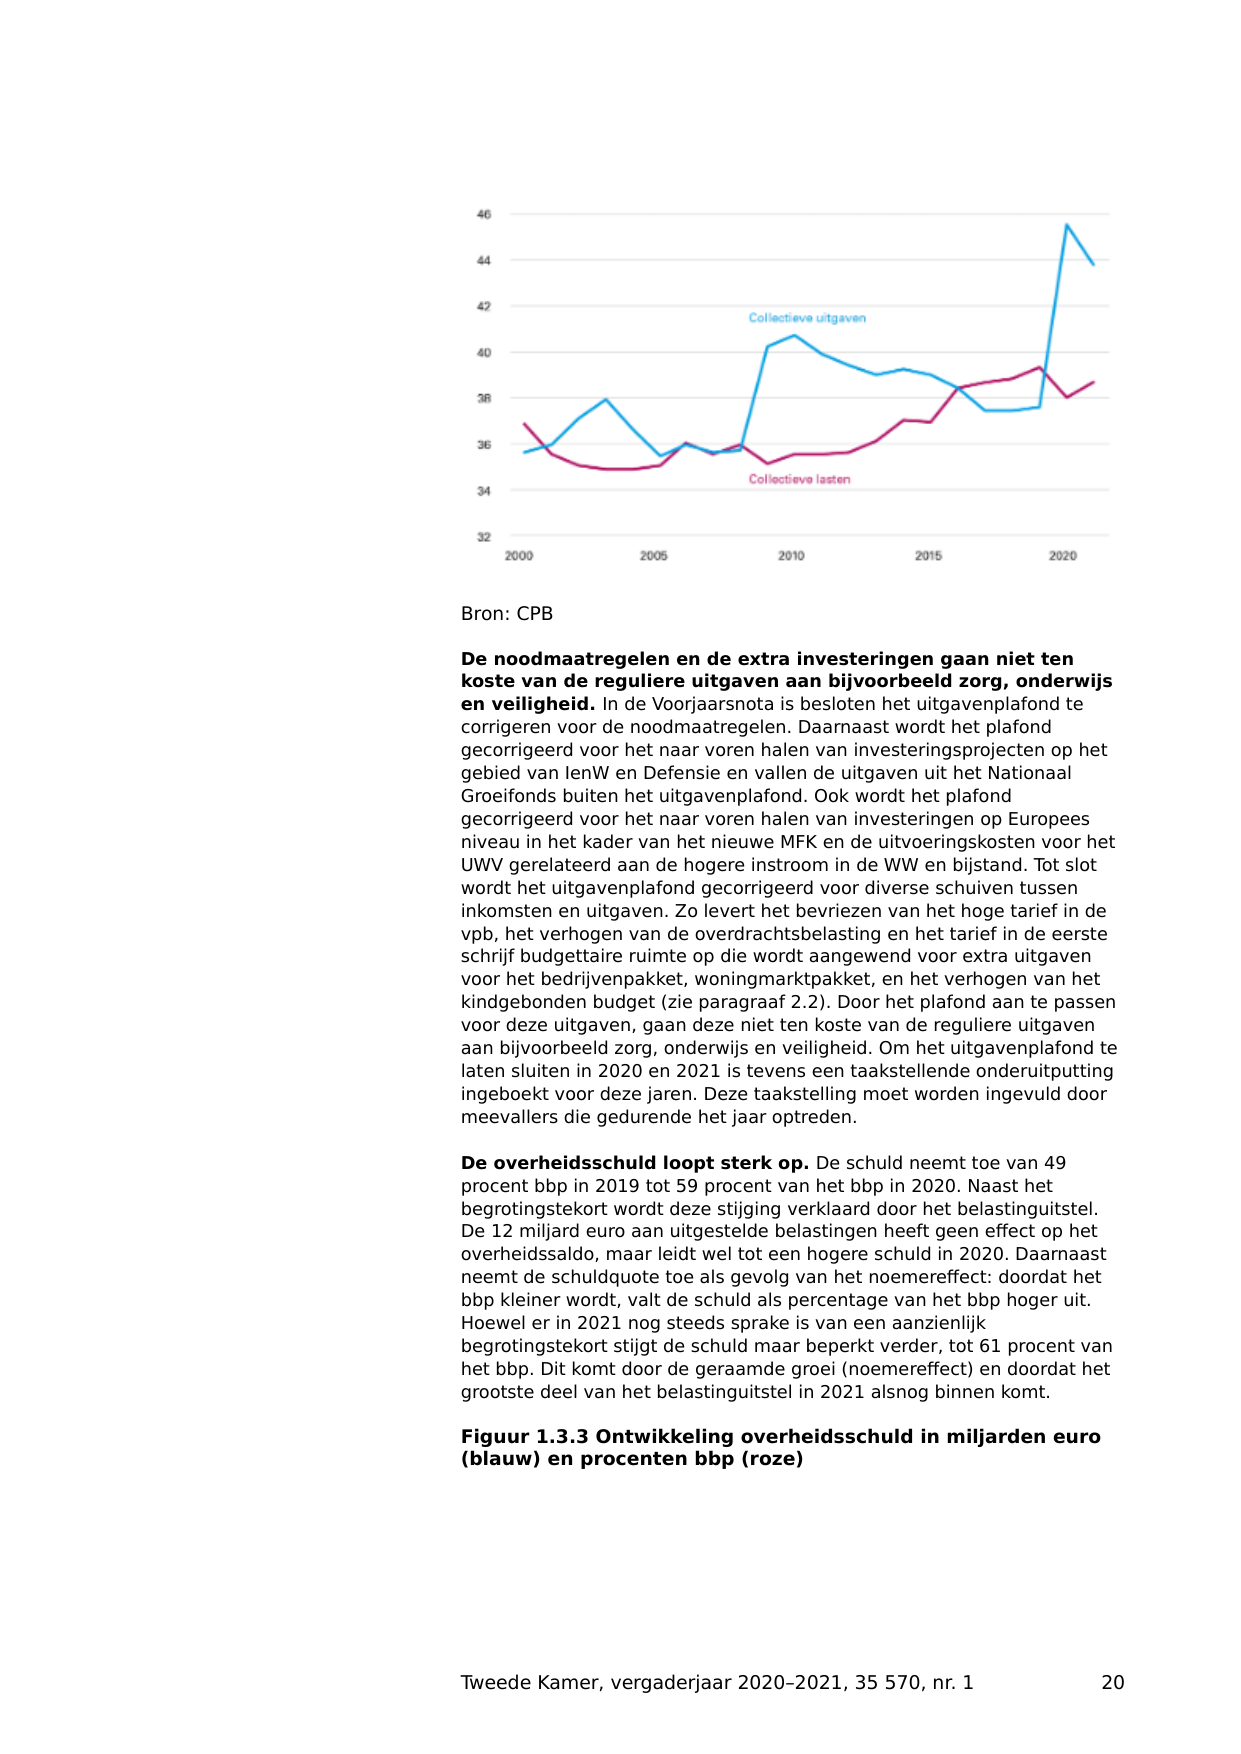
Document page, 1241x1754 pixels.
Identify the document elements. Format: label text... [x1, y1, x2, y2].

title Figuur 1.3.3 Ontwikkeling overheidsschuld in miljarden euro (blauw) en procenten bbp (roze) [461, 1426, 1125, 1469]
text Bron: CPB [461, 603, 1125, 625]
text De noodmaatregelen en de extra investeringen gaan niet ten koste van de reguliere uitgaven aan bijvoorbeeld zorg, onderwijs en veiligheid. In de Voorjaarsnota is besloten het uitgavenplafond te corrigeren voor de noodmaatregelen. Daarnaast wordt het plafond gecorrigeerd voor het naar voren halen van investeringsprojecten op het gebied van IenW en Defensie en vallen de uitgaven uit het Nationaal Groeifonds buiten het uitgavenplafond. Ook wordt het plafond gecorrigeerd voor het naar voren halen van investeringen op Europees niveau in het kader van het nieuwe MFK en de uitvoeringskosten voor het UWV gerelateerd aan de hogere instroom in de WW en bijstand. Tot slot wordt het uitgavenplafond gecorrigeerd voor diverse schuiven tussen inkomsten en uitgaven. Zo levert het bevriezen van het hoge tarief in de vpb, het verhogen van de overdrachtsbelasting en het tarief in de eerste schrijf budgettaire ruimte op die wordt aangewend voor extra uitgaven voor het bedrijvenpakket, woningmarktpakket, en het verhogen van het kindgebonden budget (zie paragraaf 2.2). Door het plafond aan te passen voor deze uitgaven, gaan deze niet ten koste van de reguliere uitgaven aan bijvoorbeeld zorg, onderwijs en veiligheid. Om het uitgavenplafond te laten sluiten in 2020 en 2021 is tevens een taakstellende onderuitputting ingeboekt voor deze jaren. Deze taakstelling moet worden ingevuld door meevallers die gedurende het jaar optreden. [461, 647, 1125, 1128]
text De overheidsschuld loopt sterk op. De schuld neemt toe van 49 procent bbp in 2019 tot 59 procent van het bbp in 2020. Naast het begrotingstekort wordt deze stijging verklaard door het belastinguitstel. De 12 miljard euro aan uitgestelde belastingen heeft geen effect op het overheidssaldo, maar leidt wel tot een hogere schuld in 2020. Daarnaast neemt de schuldquote toe als gevolg van het noemereffect: doordat het bbp kleiner wordt, valt de schuld als percentage van het bbp hoger uit. Hoewel er in 2021 nog steeds sprake is van een aanzienlijk begrotingstekort stijgt de schuld maar beperkt verder, tot 61 procent van het bbp. Dit komt door de geraamde groei (noemereffect) en doordat het grootste deel van het belastinguitstel in 2021 alsnog binnen komt. [461, 1151, 1125, 1403]
